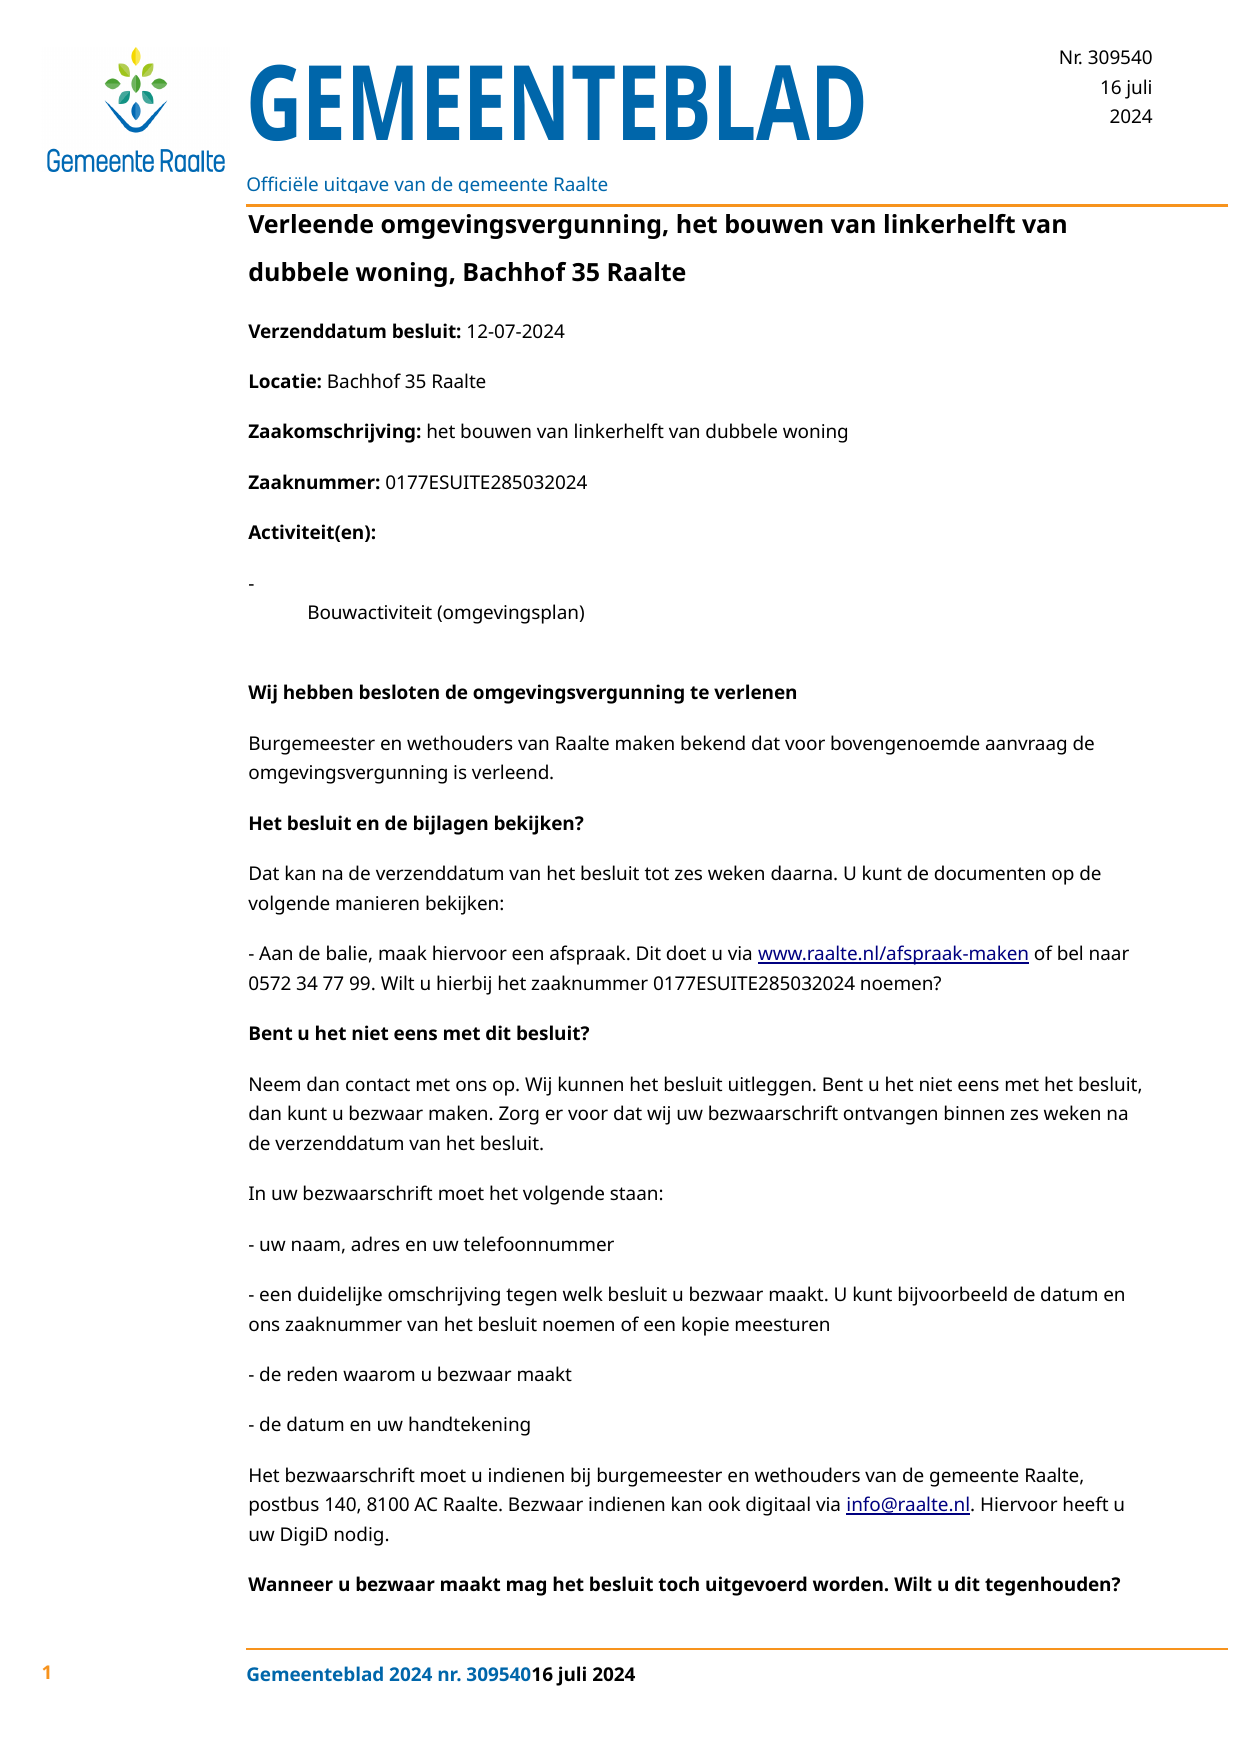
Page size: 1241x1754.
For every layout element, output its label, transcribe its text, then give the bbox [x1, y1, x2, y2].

text Locatie: Bachhof 35 Raalte [248, 368, 1152, 394]
text Bent u het niet eens met dit besluit? [248, 1020, 1152, 1046]
text Neem dan contact met ons op. Wij kunnen het besluit uitleggen. Bent u het niet eens met het besluit, dan kunt u bezwaar maken. Zorg er voor dat wij uw bezwaarschrift ontvangen binnen zes weken na de verzenddatum van het besluit. [248, 1071, 1152, 1156]
text - uw naam, adres en uw telefoonnummer [248, 1231, 1152, 1257]
text - de datum en uw handtekening [248, 1412, 1152, 1437]
text - de reden waarom u bezwaar maakt [248, 1361, 1152, 1387]
text Verzenddatum besluit: 12-07-2024 [248, 318, 1152, 344]
list Bouwactiviteit (omgevingsplan) [248, 599, 1152, 625]
text Wanneer u bezwaar maakt mag het besluit toch uitgevoerd worden. Wilt u dit tegenhouden? [248, 1572, 1152, 1597]
text Dat kan na de verzenddatum van het besluit tot zes weken daarna. U kunt de documenten op de volgende manieren bekijken: [248, 860, 1152, 916]
text Burgemeester en wethouders van Raalte maken bekend dat voor bovengenoemde aanvraag de omgevingsvergunning is verleend. [248, 730, 1152, 785]
text Zaaknummer: 0177ESUITE285032024 [248, 469, 1152, 495]
picture [41, 47, 231, 172]
text Het bezwaarschrift moet u indienen bij burgemeester en wethouders van de gemeente Raalte, postbus 140, 8100 AC Raalte. Bezwaar indienen kan ook digitaal via info@raalte.nl. Hiervoor heeft u uw DigiD nodig. [248, 1462, 1152, 1547]
text - een duidelijke omschrijving tegen welk besluit u bezwaar maakt. U kunt bijvoorbeeld de datum en ons zaaknummer van het besluit noemen of een kopie meesturen [248, 1281, 1152, 1337]
text Het besluit en de bijlagen bekijken? [248, 810, 1152, 836]
text - Aan de balie, maak hiervoor een afspraak. Dit doet u via www.raalte.nl/afspraak-maken of bel naar 0572 34 77 99. Wilt u hierbij het zaaknummer 0177ESUITE285032024 noemen? [248, 940, 1152, 996]
text Wij hebben besloten de omgevingsvergunning te verlenen [248, 679, 1152, 705]
text In uw bezwaarschrift moet het volgende staan: [248, 1180, 1152, 1206]
text Zaakomschrijving: het bouwen van linkerhelft van dubbele woning [248, 419, 1152, 444]
text Verleende omgevingsvergunning, het bouwen van linkerhelft van dubbele woning, Bachhof 35 Raalte [248, 207, 1152, 288]
text Activiteit(en): [248, 519, 1152, 545]
